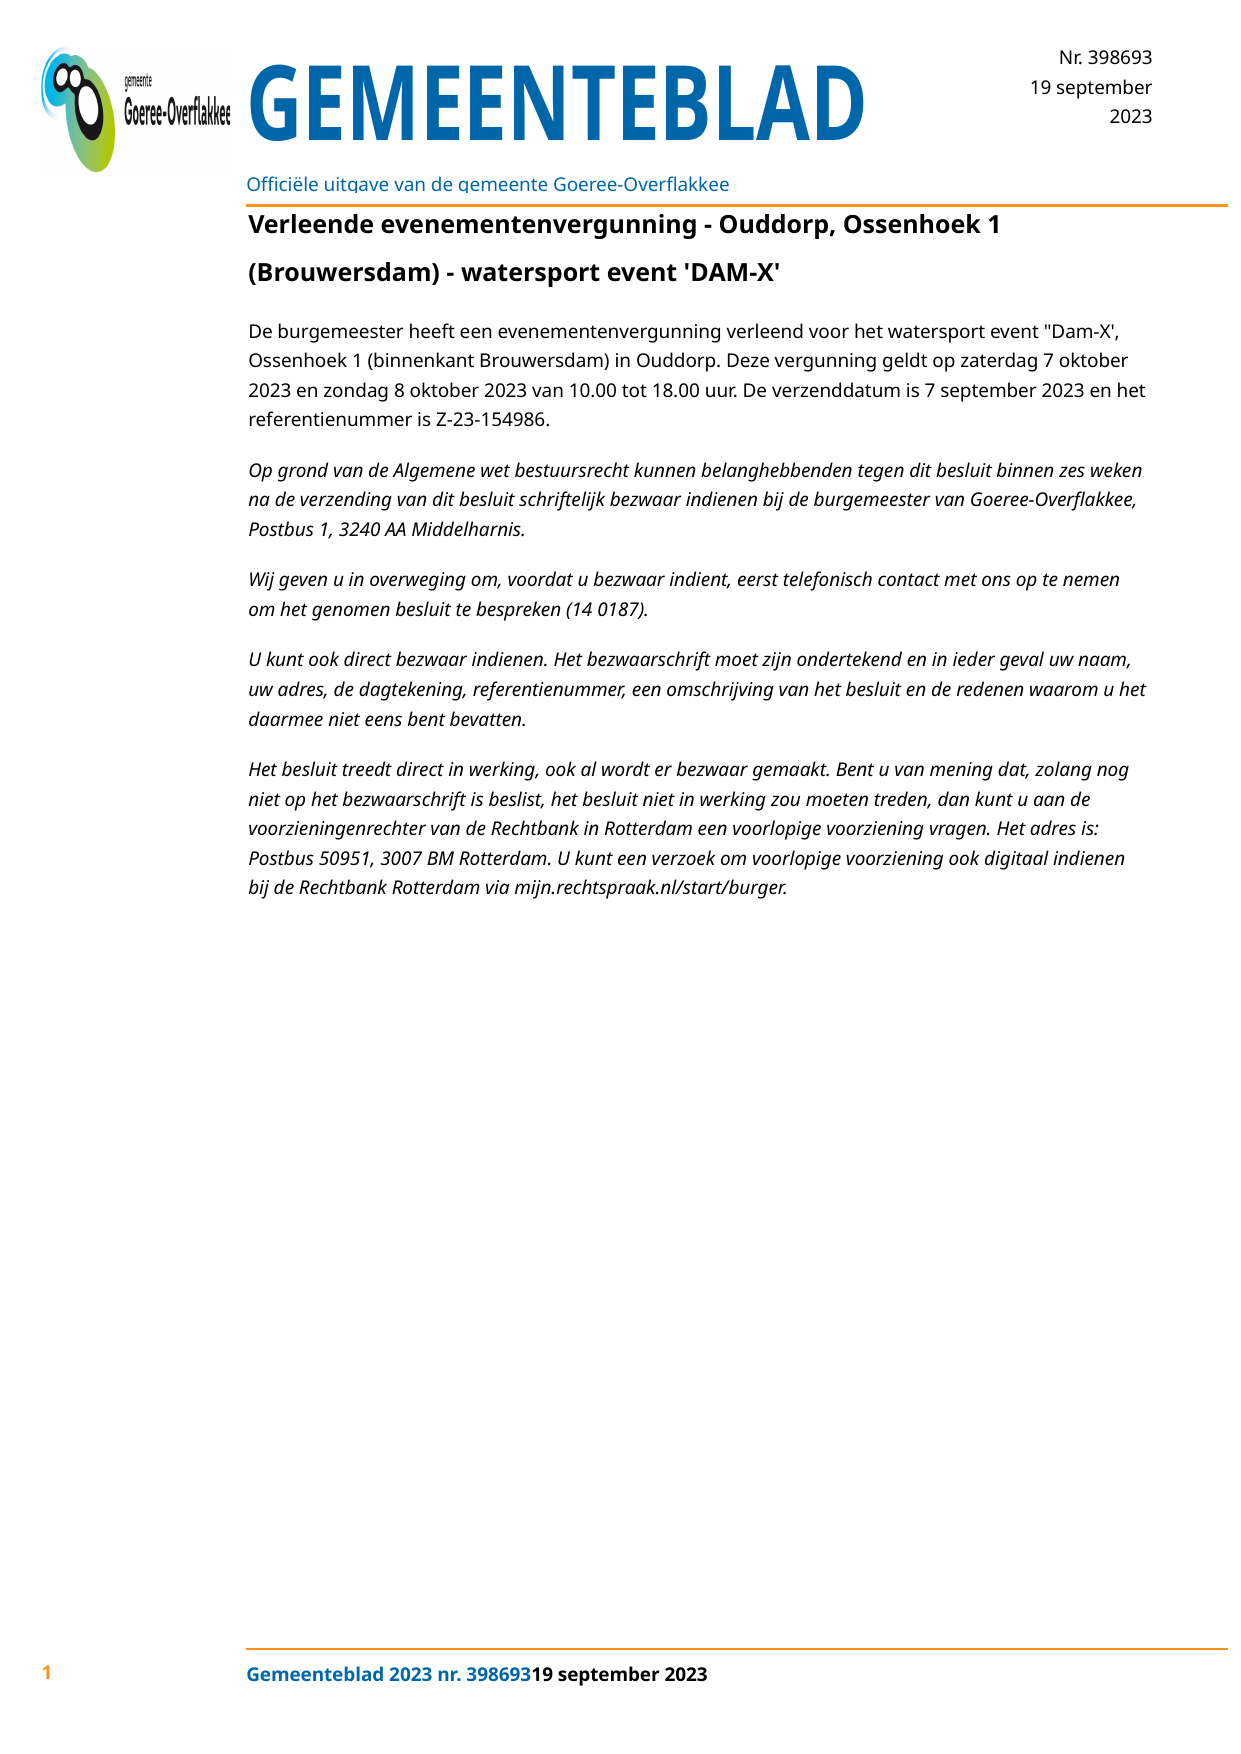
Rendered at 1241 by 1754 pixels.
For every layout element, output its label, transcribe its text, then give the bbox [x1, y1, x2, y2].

picture [41, 47, 231, 172]
text Het besluit treedt direct in werking, ook al wordt er bezwaar gemaakt. Bent u van mening dat, zolang nog niet op het bezwaarschrift is beslist, het besluit niet in werking zou moeten treden, dan kunt u aan de voorzieningenrechter van de Rechtbank in Rotterdam een voorlopige voorziening vragen. Het adres is: Postbus 50951, 3007 BM Rotterdam. U kunt een verzoek om voorlopige voorziening ook digitaal indienen bij de Rechtbank Rotterdam via mijn.rechtspraak.nl/start/burger. [248, 756, 1152, 900]
text U kunt ook direct bezwaar indienen. Het bezwaarschrift moet zijn ondertekend en in ieder geval uw naam, uw adres, de dagtekening, referentienummer, een omschrijving van het besluit en de redenen waarom u het daarmee niet eens bent bevatten. [248, 647, 1152, 732]
text Wij geven u in overweging om, voordat u bezwaar indient, eerst telefonisch contact met ons op te nemen om het genomen besluit te bespreken (14 0187). [248, 567, 1152, 622]
text De burgemeester heeft een evenementenvergunning verleend voor het watersport event "Dam-X', Ossenhoek 1 (binnenkant Brouwersdam) in Ouddorp. Deze vergunning geldt op zaterdag 7 oktober 2023 en zondag 8 oktober 2023 van 10.00 tot 18.00 uur. De verzenddatum is 7 september 2023 en het referentienummer is Z-23-154986. [248, 318, 1152, 432]
text Op grond van de Algemene wet bestuursrecht kunnen belanghebbenden tegen dit besluit binnen zes weken na de verzending van dit besluit schriftelijk bezwaar indienen bij de burgemeester van Goeree-Overflakkee, Postbus 1, 3240 AA Middelharnis. [248, 457, 1152, 542]
text Verleende evenementenvergunning - Ouddorp, Ossenhoek 1 (Brouwersdam) - watersport event 'DAM-X' [248, 207, 1152, 288]
